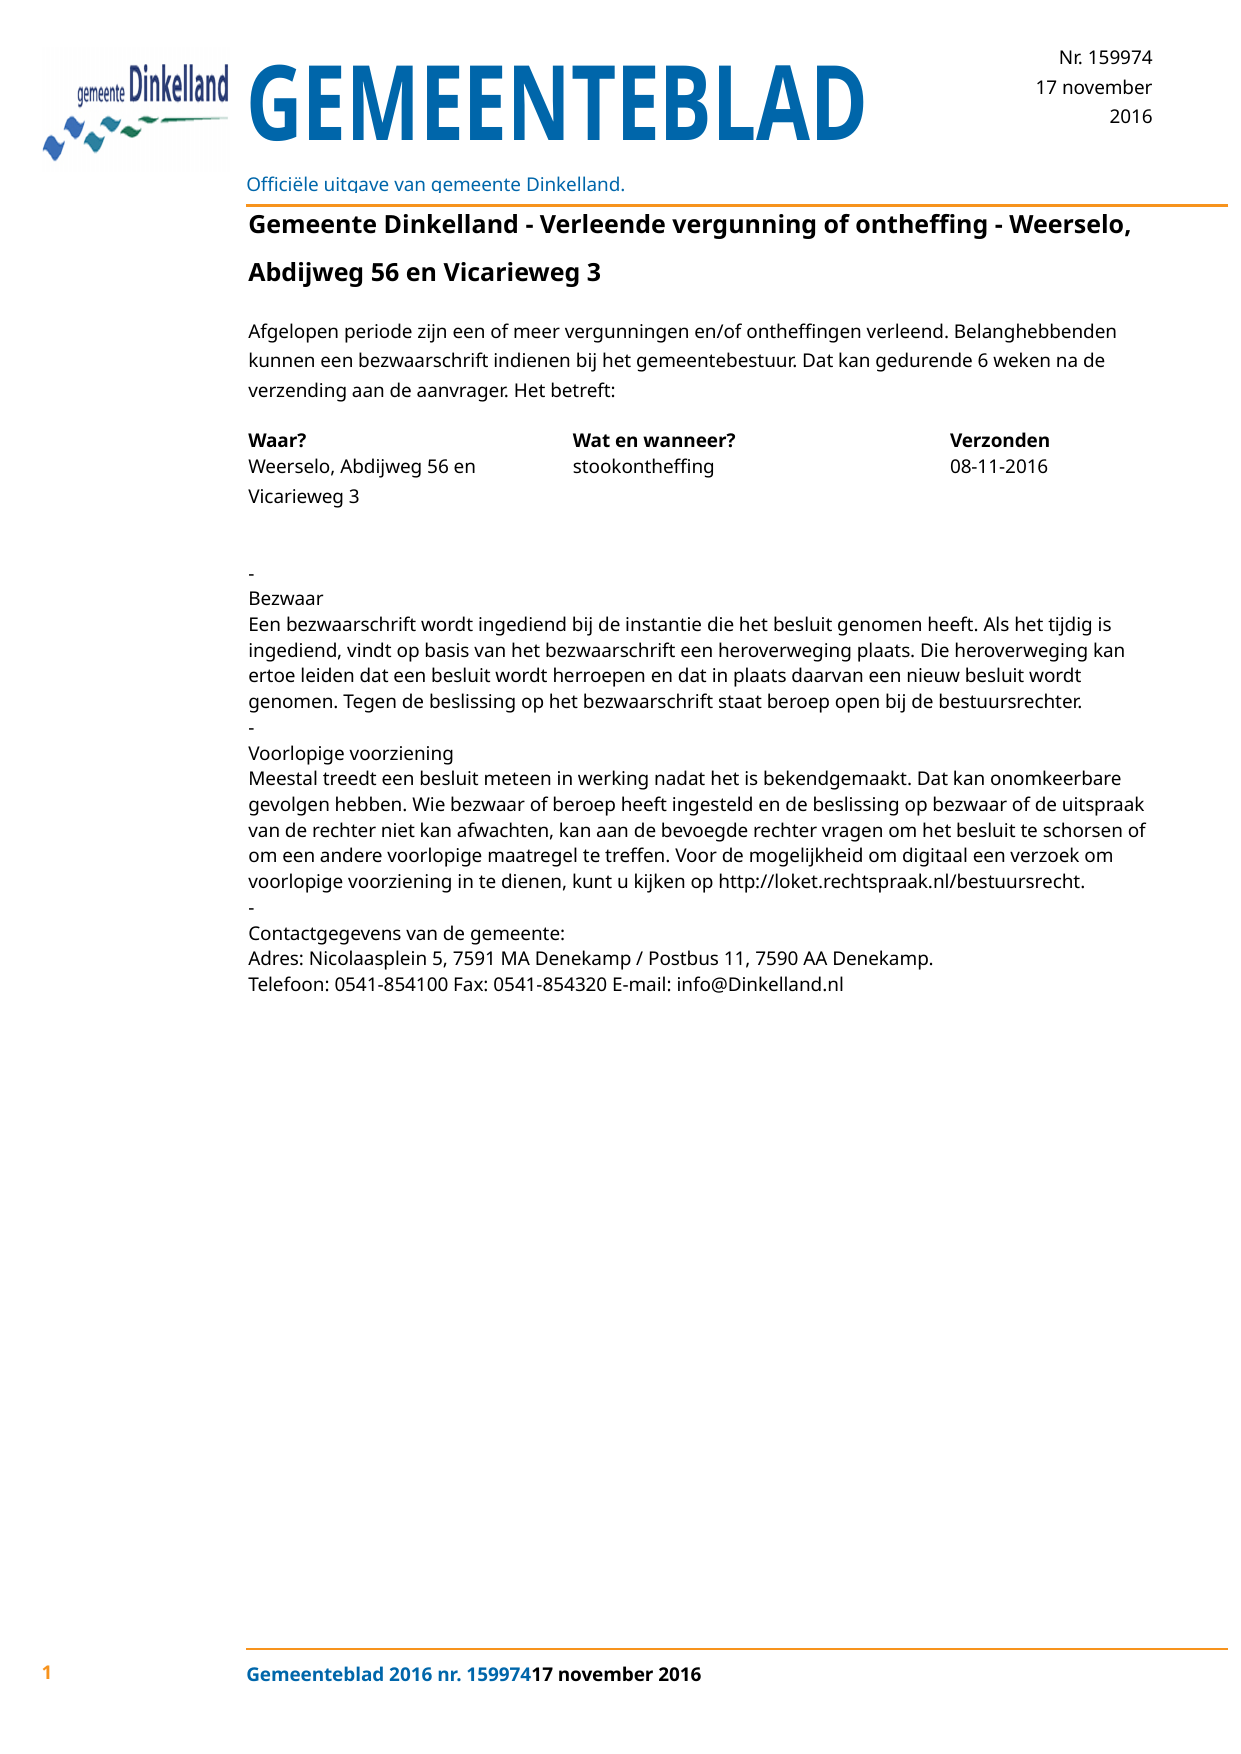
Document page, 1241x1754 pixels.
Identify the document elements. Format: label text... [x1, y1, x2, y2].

text Meestal treedt een besluit meteen in werking nadat het is bekendgemaakt. Dat kan onomkeerbare gevolgen hebben. Wie bezwaar of beroep heeft ingesteld en de beslissing op bezwaar of de uitspraak van de rechter niet kan afwachten, kan aan de bevoegde rechter vragen om het besluit te schorsen of om een andere voorlopige maatregel te treffen. Voor de mogelijkheid om digitaal een verzoek om voorlopige voorziening in te dienen, kunt u kijken op http://loket.rechtspraak.nl/bestuursrecht. [248, 766, 1152, 894]
text Gemeente Dinkelland - Verleende vergunning of ontheffing - Weerselo, Abdijweg 56 en Vicarieweg 3 [248, 207, 1152, 288]
text Een bezwaarschrift wordt ingediend bij de instantie die het besluit genomen heeft. Als het tijdig is ingediend, vindt op basis van het bezwaarschrift een heroverweging plaats. Die heroverweging kan ertoe leiden dat een besluit wordt herroepen en dat in plaats daarvan een nieuw besluit wordt genomen. Tegen de beslissing op het bezwaarschrift staat beroep open bij de bestuursrechter. [248, 611, 1152, 714]
text Voorlopige voorziening [248, 740, 1152, 766]
text - [248, 894, 1152, 920]
picture [41, 47, 231, 172]
table_header Wat en wanneer? [573, 428, 950, 453]
text - [248, 560, 1152, 585]
table_cell 08-11-2016 [950, 453, 1152, 509]
table_cell stookontheffing [573, 453, 950, 509]
table_cell Weerselo, Abdijweg 56 en Vicarieweg 3 [248, 453, 573, 509]
table_header Waar? [248, 428, 573, 453]
text Contactgegevens van de gemeente: [248, 920, 1152, 946]
text Adres: Nicolaasplein 5, 7591 MA Denekamp / Postbus 11, 7590 AA Denekamp. [248, 946, 1152, 971]
text Afgelopen periode zijn een of meer vergunningen en/of ontheffingen verleend. Belanghebbenden kunnen een bezwaarschrift indienen bij het gemeentebestuur. Dat kan gedurende 6 weken na de verzending aan de aanvrager. Het betreft: [248, 318, 1152, 403]
text Telefoon: 0541-854100 Fax: 0541-854320 E-mail: info@Dinkelland.nl [248, 971, 1152, 997]
table_header Verzonden [950, 428, 1152, 453]
text Bezwaar [248, 585, 1152, 611]
text - [248, 714, 1152, 740]
